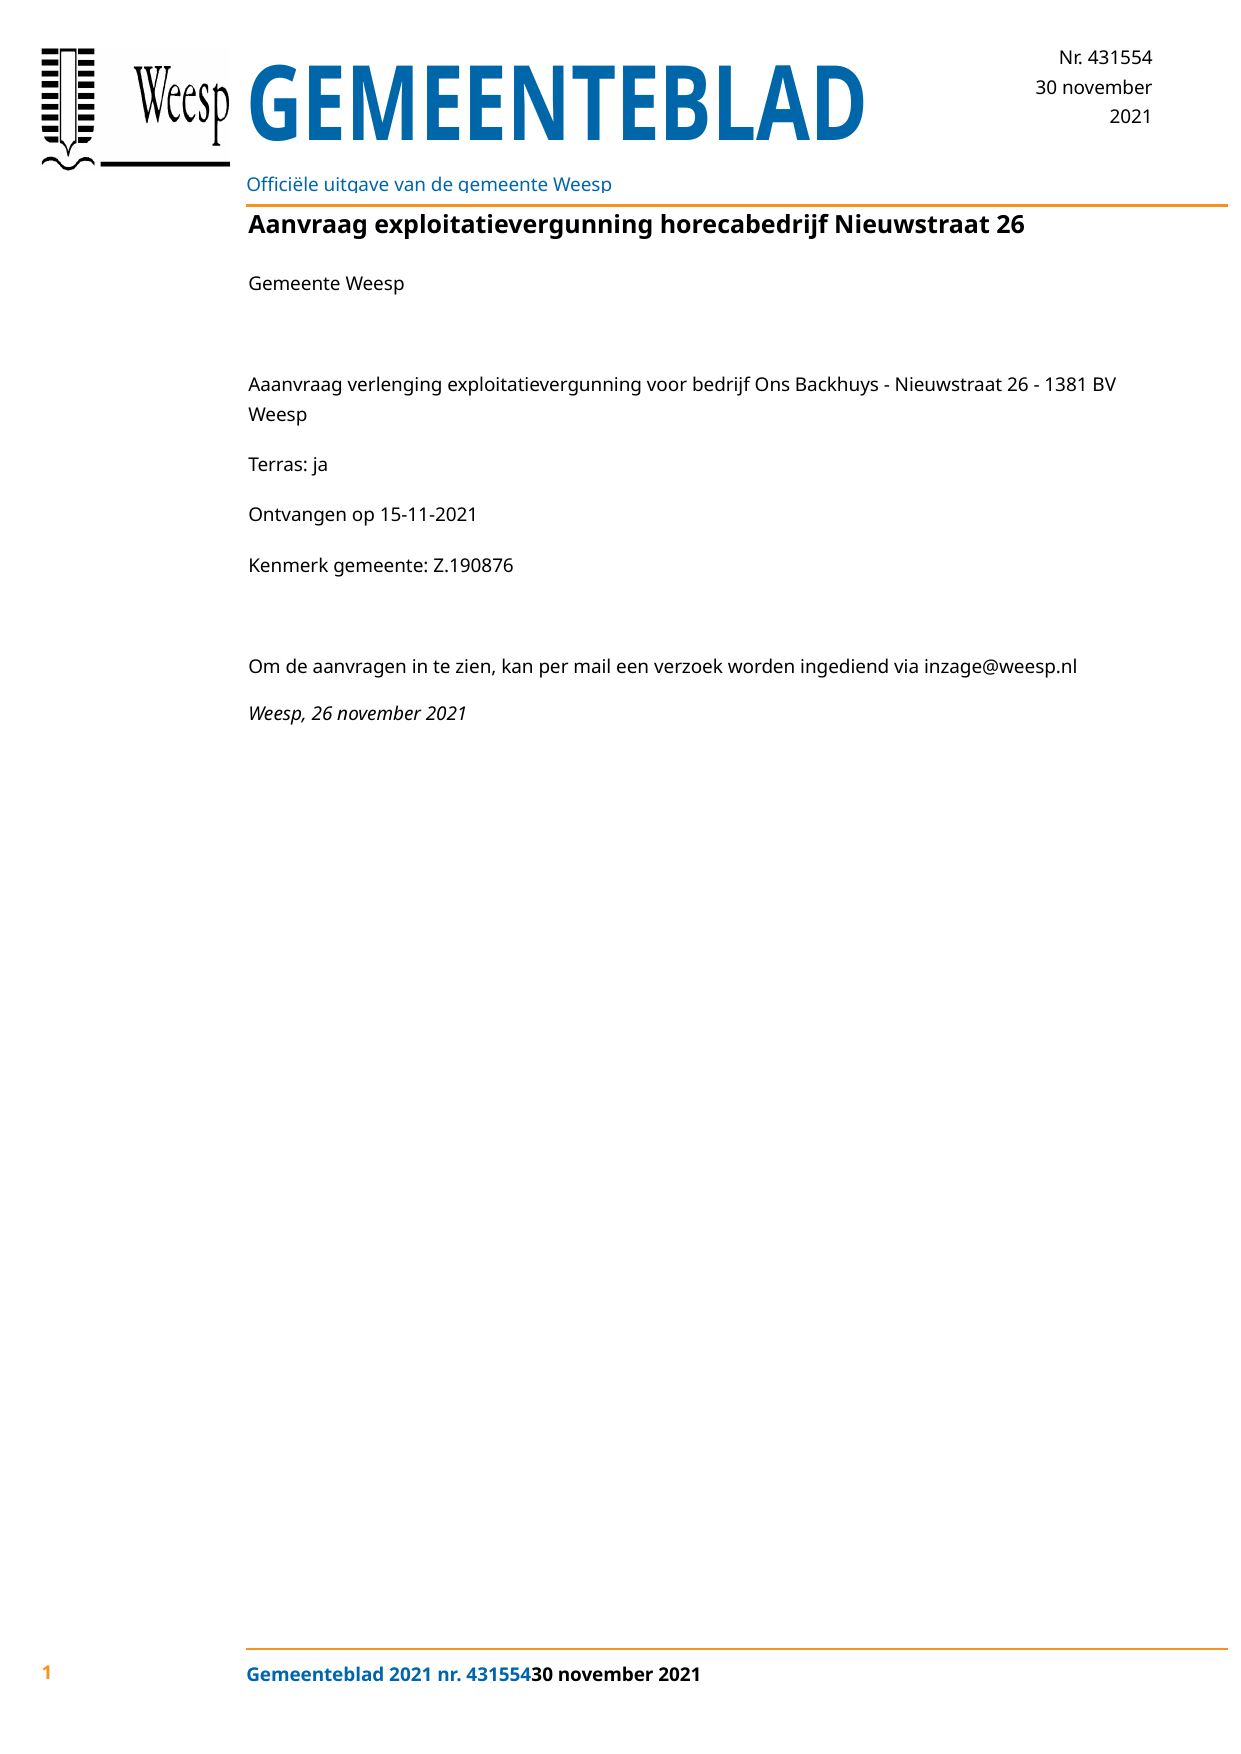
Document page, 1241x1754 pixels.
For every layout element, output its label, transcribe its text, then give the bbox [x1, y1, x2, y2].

text Terras: ja [248, 451, 1152, 477]
text Om de aanvragen in te zien, kan per mail een verzoek worden ingediend via inzage@weesp.nl [248, 653, 1152, 678]
text Gemeente Weesp [248, 270, 1152, 296]
text Aanvraag exploitatievergunning horecabedrijf Nieuwstraat 26 [248, 207, 1152, 241]
text Kenmerk gemeente: Z.190876 [248, 552, 1152, 578]
text Ontvangen op 15-11-2021 [248, 502, 1152, 527]
text Weesp, 26 november 2021 [248, 701, 1152, 726]
picture [41, 47, 231, 172]
text Aaanvraag verlenging exploitatievergunning voor bedrijf Ons Backhuys - Nieuwstraat 26 - 1381 BV Weesp [248, 371, 1152, 426]
